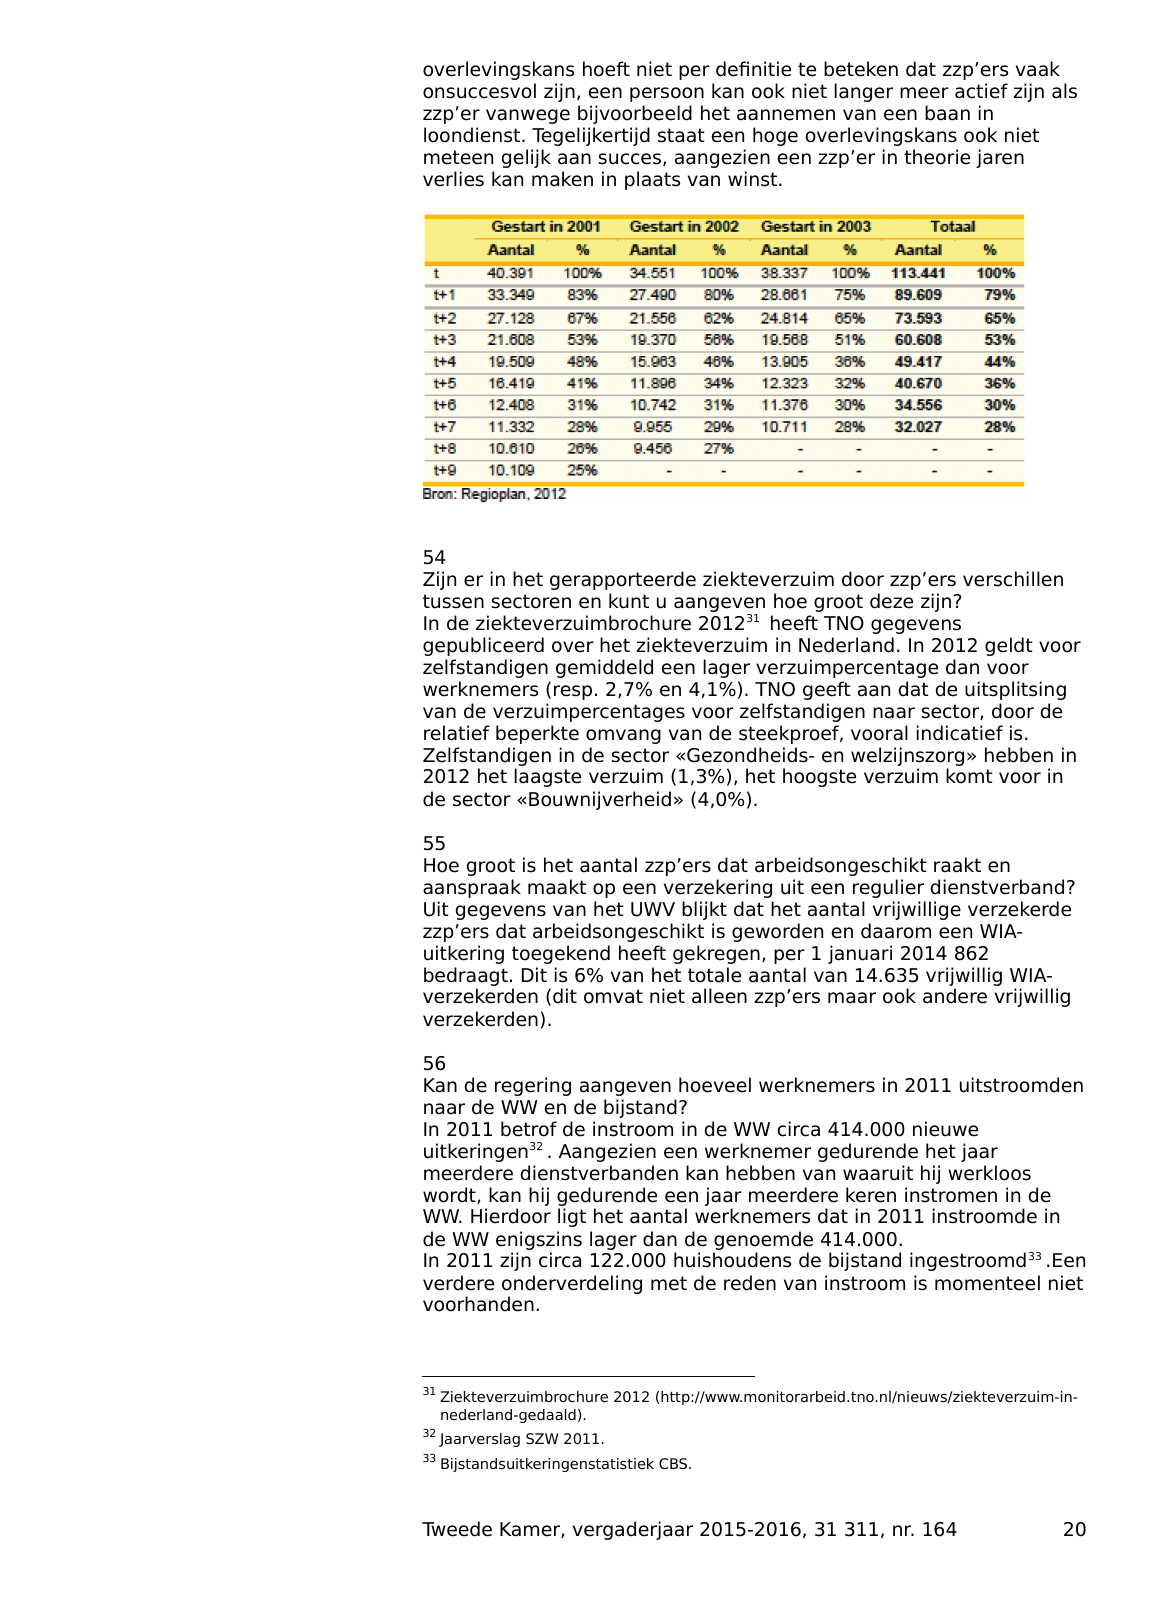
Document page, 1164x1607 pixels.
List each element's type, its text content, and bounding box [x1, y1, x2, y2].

text 56 [422, 1053, 1087, 1074]
text Ziekteverzuimbrochure 2012 (http://www.monitorarbeid.tno.nl/nieuws/ziekteverzuim-in-nederland-gedaald). [422, 1385, 1087, 1424]
text 54 [422, 547, 1087, 569]
text overlevingskans hoeft niet per definitie te beteken dat zzp’ers vaak onsuccesvol zijn, een persoon kan ook niet langer meer actief zijn als zzp’er vanwege bijvoorbeeld het aannemen van een baan in loondienst. Tegelijkertijd staat een hoge overlevingskans ook niet meteen gelijk aan succes, aangezien een zzp’er in theorie jaren verlies kan maken in plaats van winst. [422, 59, 1087, 191]
text In 2011 betrof de instroom in de WW circa 414.000 nieuwe uitkeringen. Aangezien een werknemer gedurende het jaar meerdere dienstverbanden kan hebben van waaruit hij werkloos wordt, kan hij gedurende een jaar meerdere keren instromen in de WW. Hierdoor ligt het aantal werknemers dat in 2011 instroomde in de WW enigszins lager dan de genoemde 414.000. [422, 1118, 1087, 1250]
text In de ziekteverzuimbrochure 2012 heeft TNO gegevens gepubliceerd over het ziekteverzuim in Nederland. In 2012 geldt voor zelfstandigen gemiddeld een lager verzuimpercentage dan voor werknemers (resp. 2,7% en 4,1%). TNO geeft aan dat de uitsplitsing van de verzuimpercentages voor zelfstandigen naar sector, door de relatief beperkte omvang van de steekproef, vooral indicatief is. Zelfstandigen in de sector «Gezondheids- en welzijnszorg» hebben in 2012 het laagste verzuim (1,3%), het hoogste verzuim komt voor in de sector «Bouwnijverheid» (4,0%). [422, 613, 1087, 810]
text Jaarverslag SZW 2011. [422, 1427, 1087, 1449]
text Bijstandsuitkeringenstatistiek CBS. [422, 1452, 1087, 1474]
text Hoe groot is het aantal zzp’ers dat arbeidsongeschikt raakt en aanspraak maakt op een verzekering uit een regulier dienstverband? [422, 854, 1087, 898]
picture [422, 213, 1025, 503]
text Kan de regering aangeven hoeveel werknemers in 2011 uitstroomden naar de WW en de bijstand? [422, 1074, 1087, 1118]
text Uit gegevens van het UWV blijkt dat het aantal vrijwillige verzekerde zzp’ers dat arbeidsongeschikt is geworden en daarom een WIA-uitkering toegekend heeft gekregen, per 1 januari 2014 862 bedraagt. Dit is 6% van het totale aantal van 14.635 vrijwillig WIA-verzekerden (dit omvat niet alleen zzp’ers maar ook andere vrijwillig verzekerden). [422, 898, 1087, 1030]
text 55 [422, 833, 1087, 854]
text Zijn er in het gerapporteerde ziekteverzuim door zzp’ers verschillen tussen sectoren en kunt u aangeven hoe groot deze zijn? [422, 569, 1087, 613]
text In 2011 zijn circa 122.000 huishoudens de bijstand ingestroomd.Een verdere onderverdeling met de reden van instroom is momenteel niet voorhanden. [422, 1250, 1087, 1316]
